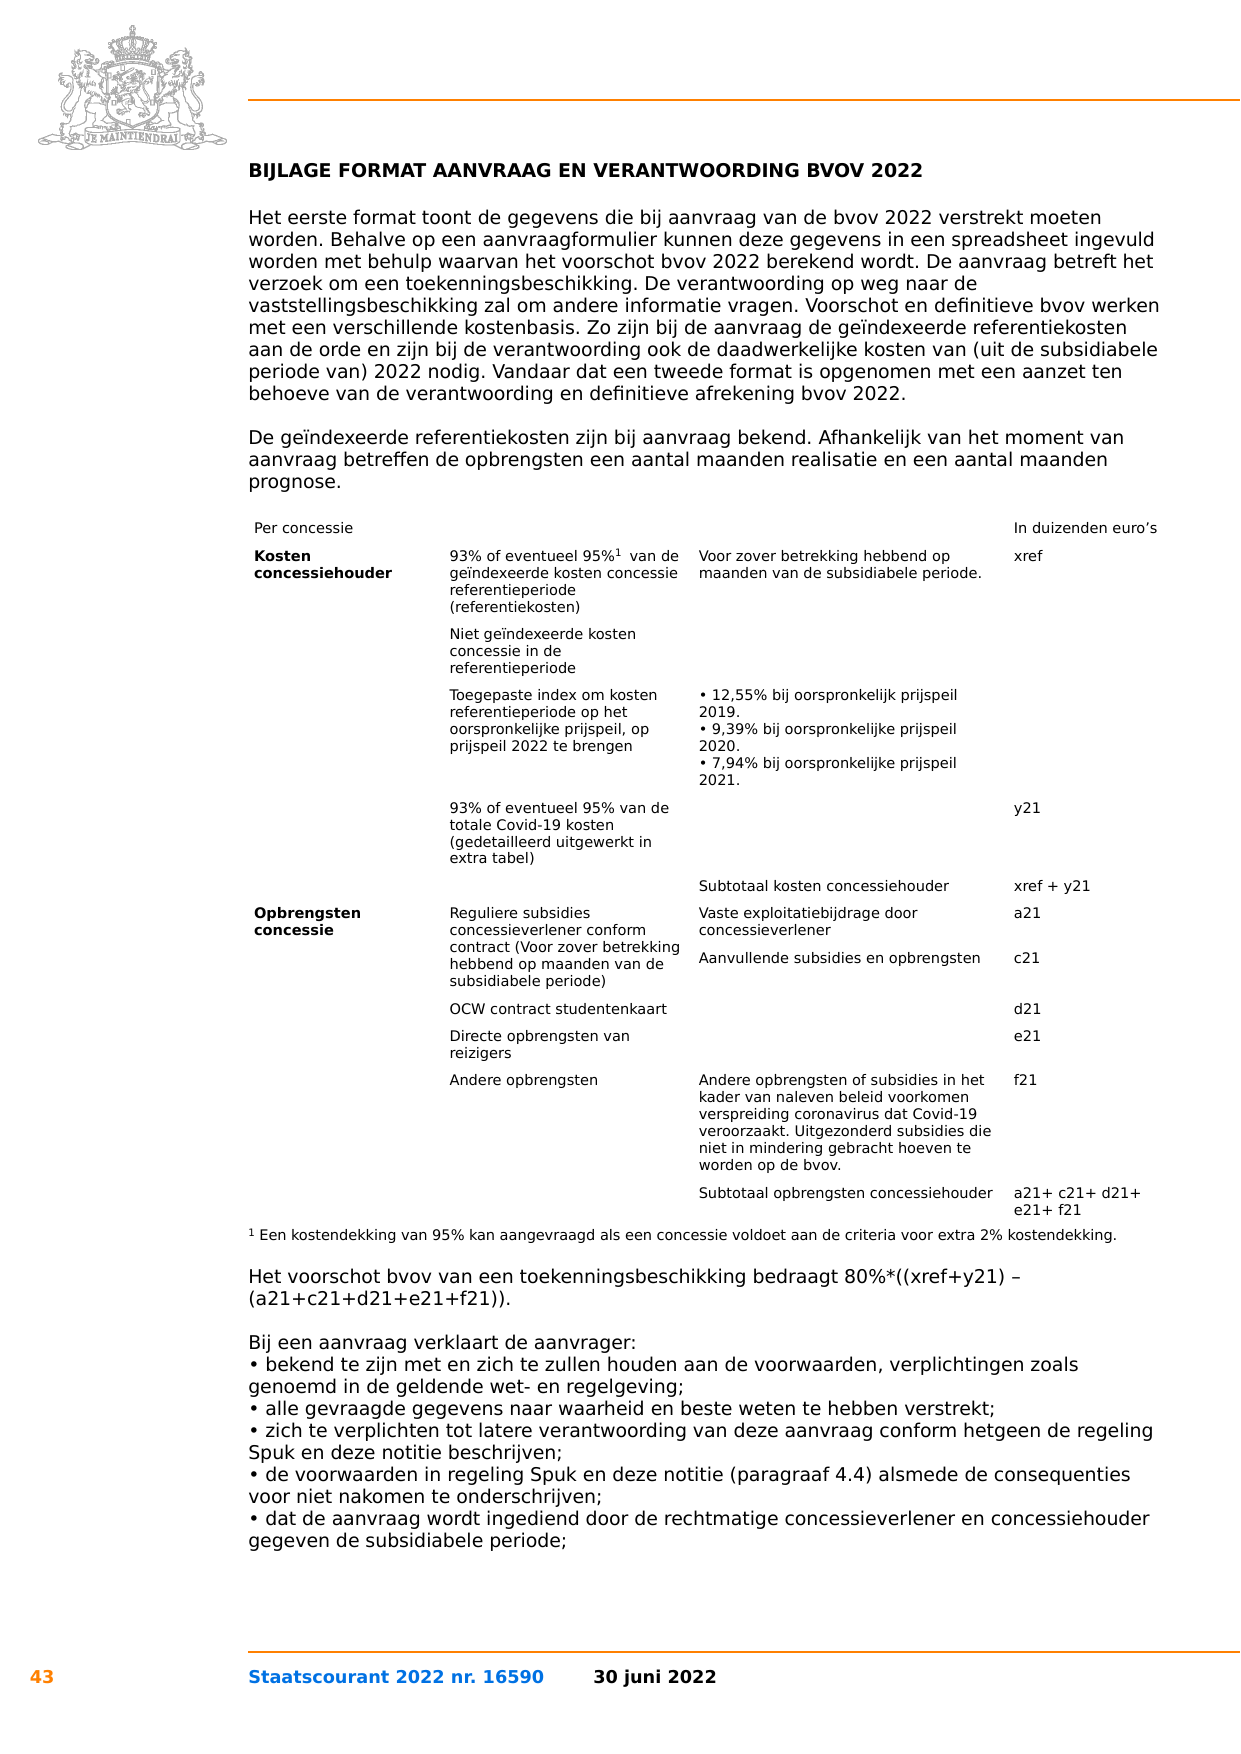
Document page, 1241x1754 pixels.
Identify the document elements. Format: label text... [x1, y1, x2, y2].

table_cell [693, 1023, 1007, 1067]
table_cell [444, 873, 692, 899]
table_cell xref [1008, 543, 1163, 620]
table_cell Toegepaste index om kosten referentieperiode op het oorspronkelijke prijspeil, op prijspeil 2022 te brengen [444, 683, 692, 794]
table_cell [444, 1180, 692, 1223]
table_header [693, 515, 1007, 542]
table_cell [693, 996, 1007, 1022]
table_cell d21 [1008, 996, 1163, 1022]
table_cell [249, 873, 443, 899]
table_cell Subtotaal kosten concessiehouder [693, 873, 1007, 899]
text • alle gevraagde gegevens naar waarheid en beste weten te hebben verstrekt; [248, 1398, 1163, 1420]
text Bij een aanvraag verklaart de aanvrager: [248, 1332, 1163, 1354]
table_cell • 12,55% bij oorspronkelijk prijspeil 2019. • 9,39% bij oorspronkelijke prijspeil 2020. • 7,94% bij oorspronkelijke prijspeil 2021. [693, 683, 1007, 794]
subtitle BIJLAGE FORMAT AANVRAAG EN VERANTWOORDING BVOV 2022 [248, 160, 1163, 182]
table_cell Vaste exploitatiebijdrage door concessieverlener [693, 901, 1007, 944]
table_header In duizenden euro’s [1008, 515, 1163, 542]
text Het eerste format toont de gegevens die bij aanvraag van de bvov 2022 verstrekt moeten worden. Behalve op een aanvraagformulier kunnen deze gegevens in een spreadsheet ingevuld worden met behulp waarvan het voorschot bvov 2022 berekend wordt. De aanvraag betreft het verzoek om een toekenningsbeschikking. De verantwoording op weg naar de vaststellingsbeschikking zal om andere informatie vragen. Voorschot en definitieve bvov werken met een verschillende kostenbasis. Zo zijn bij de aanvraag de geïndexeerde referentiekosten aan de orde en zijn bij de verantwoording ook de daadwerkelijke kosten van (uit de subsidiabele periode van) 2022 nodig. Vandaar dat een tweede format is opgenomen met een aanzet ten behoeve van de verantwoording en definitieve afrekening bvov 2022. [248, 207, 1163, 405]
table_cell Subtotaal opbrengsten concessiehouder [693, 1180, 1007, 1223]
table_cell 93% of eventueel 95%1 van de geïndexeerde kosten concessie referentieperiode (referentiekosten) [444, 543, 692, 620]
text • de voorwaarden in regeling Spuk en deze notitie (paragraaf 4.4) alsmede de consequenties voor niet nakomen te onderschrijven; [248, 1464, 1163, 1508]
table_cell [1008, 621, 1163, 681]
table_cell e21 [1008, 1023, 1163, 1067]
table_cell a21 [1008, 901, 1163, 944]
table_cell [1008, 683, 1163, 794]
table_cell Andere opbrengsten of subsidies in het kader van naleven beleid voorkomen verspreiding coronavirus dat Covid-19 veroorzaakt. Uitgezonderd subsidies die niet in mindering gebracht hoeven te worden op de bvov. [693, 1068, 1007, 1179]
table_cell [249, 1180, 443, 1223]
table_header Per concessie [249, 515, 443, 542]
table_cell Aanvullende subsidies en opbrengsten [693, 945, 1007, 995]
table_cell [693, 621, 1007, 681]
table_cell Reguliere subsidies concessieverlener conform contract (Voor zover betrekking hebbend op maanden van de subsidiabele periode) [444, 901, 692, 995]
table_cell Andere opbrengsten [444, 1068, 692, 1179]
table_cell Niet geïndexeerde kosten concessie in de referentieperiode [444, 621, 692, 681]
picture [38, 25, 227, 150]
text • bekend te zijn met en zich te zullen houden aan de voorwaarden, verplichtingen zoals genoemd in de geldende wet- en regelgeving; [248, 1354, 1163, 1398]
table_cell OCW contract studentenkaart [444, 996, 692, 1022]
table_cell Directe opbrengsten van reizigers [444, 1023, 692, 1067]
table_cell y21 [1008, 795, 1163, 872]
table_cell Opbrengsten concessie [249, 901, 443, 1179]
table_cell c21 [1008, 945, 1163, 995]
table_cell Kosten concessiehouder [249, 543, 443, 872]
text Het voorschot bvov van een toekenningsbeschikking bedraagt 80%*((xref+y21) – (a21+c21+d21+e21+f21)). [248, 1266, 1163, 1310]
table_cell f21 [1008, 1068, 1163, 1179]
table_cell Voor zover betrekking hebbend op maanden van de subsidiabele periode. [693, 543, 1007, 620]
table_cell xref + y21 [1008, 873, 1163, 899]
text • zich te verplichten tot latere verantwoording van deze aanvraag conform hetgeen de regeling Spuk en deze notitie beschrijven; [248, 1420, 1163, 1464]
text De geïndexeerde referentiekosten zijn bij aanvraag bekend. Afhankelijk van het moment van aanvraag betreffen de opbrengsten een aantal maanden realisatie en een aantal maanden prognose. [248, 427, 1163, 492]
text • dat de aanvraag wordt ingediend door de rechtmatige concessieverlener en concessiehouder gegeven de subsidiabele periode; [248, 1508, 1163, 1552]
table_header [444, 515, 692, 542]
table_cell [693, 795, 1007, 872]
table_cell 93% of eventueel 95% van de totale Covid-19 kosten (gedetailleerd uitgewerkt in extra tabel) [444, 795, 692, 872]
table_cell a21+ c21+ d21+ e21+ f21 [1008, 1180, 1163, 1223]
table_cell 1 Een kostendekking van 95% kan aangevraagd als een concessie voldoet aan de criteria voor extra 2% kostendekking. [248, 1224, 1163, 1244]
